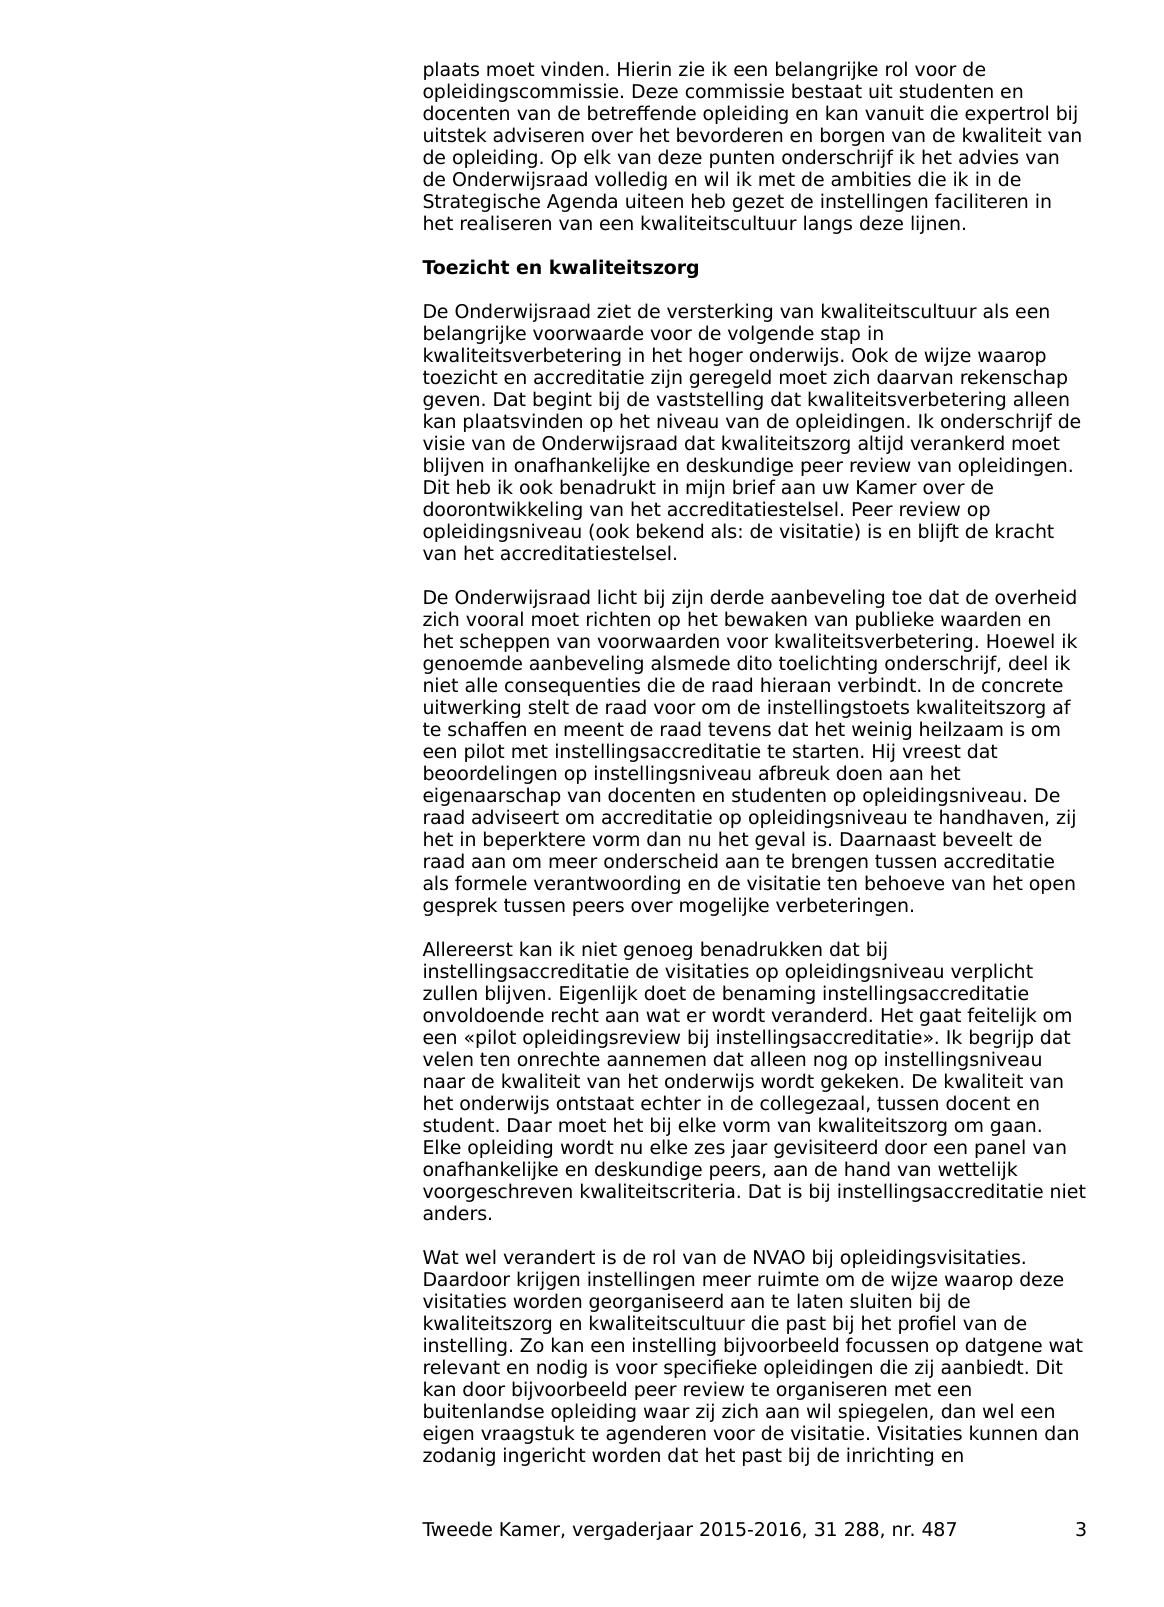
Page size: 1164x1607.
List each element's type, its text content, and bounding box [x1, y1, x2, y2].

text plaats moet vinden. Hierin zie ik een belangrijke rol voor de opleidingscommissie. Deze commissie bestaat uit studenten en docenten van de betreffende opleiding en kan vanuit die expertrol bij uitstek adviseren over het bevorderen en borgen van de kwaliteit van de opleiding. Op elk van deze punten onderschrijf ik het advies van de Onderwijsraad volledig en wil ik met de ambities die ik in de Strategische Agenda uiteen heb gezet de instellingen faciliteren in het realiseren van een kwaliteitscultuur langs deze lijnen. [422, 59, 1087, 235]
text Allereerst kan ik niet genoeg benadrukken dat bij instellingsaccreditatie de visitaties op opleidingsniveau verplicht zullen blijven. Eigenlijk doet de benaming instellingsaccreditatie onvoldoende recht aan wat er wordt veranderd. Het gaat feitelijk om een «pilot opleidingsreview bij instellingsaccreditatie». Ik begrijp dat velen ten onrechte aannemen dat alleen nog op instellingsniveau naar de kwaliteit van het onderwijs wordt gekeken. De kwaliteit van het onderwijs ontstaat echter in de collegezaal, tussen docent en student. Daar moet het bij elke vorm van kwaliteitszorg om gaan. Elke opleiding wordt nu elke zes jaar gevisiteerd door een panel van onafhankelijke en deskundige peers, aan de hand van wettelijk voorgeschreven kwaliteitscriteria. Dat is bij instellingsaccreditatie niet anders. [422, 939, 1087, 1225]
text Wat wel verandert is de rol van de NVAO bij opleidingsvisitaties. Daardoor krijgen instellingen meer ruimte om de wijze waarop deze visitaties worden georganiseerd aan te laten sluiten bij de kwaliteitszorg en kwaliteitscultuur die past bij het profiel van de instelling. Zo kan een instelling bijvoorbeeld focussen op datgene wat relevant en nodig is voor specifieke opleidingen die zij aanbiedt. Dit kan door bijvoorbeeld peer review te organiseren met een buitenlandse opleiding waar zij zich aan wil spiegelen, dan wel een eigen vraagstuk te agenderen voor de visitatie. Visitaties kunnen dan zodanig ingericht worden dat het past bij de inrichting en [422, 1247, 1087, 1467]
subtitle Toezicht en kwaliteitszorg [422, 257, 1087, 279]
text De Onderwijsraad ziet de versterking van kwaliteitscultuur als een belangrijke voorwaarde voor de volgende stap in kwaliteitsverbetering in het hoger onderwijs. Ook de wijze waarop toezicht en accreditatie zijn geregeld moet zich daarvan rekenschap geven. Dat begint bij de vaststelling dat kwaliteitsverbetering alleen kan plaatsvinden op het niveau van de opleidingen. Ik onderschrijf de visie van de Onderwijsraad dat kwaliteitszorg altijd verankerd moet blijven in onafhankelijke en deskundige peer review van opleidingen. Dit heb ik ook benadrukt in mijn brief aan uw Kamer over de doorontwikkeling van het accreditatiestelsel. Peer review op opleidingsniveau (ook bekend als: de visitatie) is en blijft de kracht van het accreditatiestelsel. [422, 301, 1087, 565]
text De Onderwijsraad licht bij zijn derde aanbeveling toe dat de overheid zich vooral moet richten op het bewaken van publieke waarden en het scheppen van voorwaarden voor kwaliteitsverbetering. Hoewel ik genoemde aanbeveling alsmede dito toelichting onderschrijf, deel ik niet alle consequenties die de raad hieraan verbindt. In de concrete uitwerking stelt de raad voor om de instellingstoets kwaliteitszorg af te schaffen en meent de raad tevens dat het weinig heilzaam is om een pilot met instellingsaccreditatie te starten. Hij vreest dat beoordelingen op instellingsniveau afbreuk doen aan het eigenaarschap van docenten en studenten op opleidingsniveau. De raad adviseert om accreditatie op opleidingsniveau te handhaven, zij het in beperktere vorm dan nu het geval is. Daarnaast beveelt de raad aan om meer onderscheid aan te brengen tussen accreditatie als formele verantwoording en de visitatie ten behoeve van het open gesprek tussen peers over mogelijke verbeteringen. [422, 587, 1087, 917]
